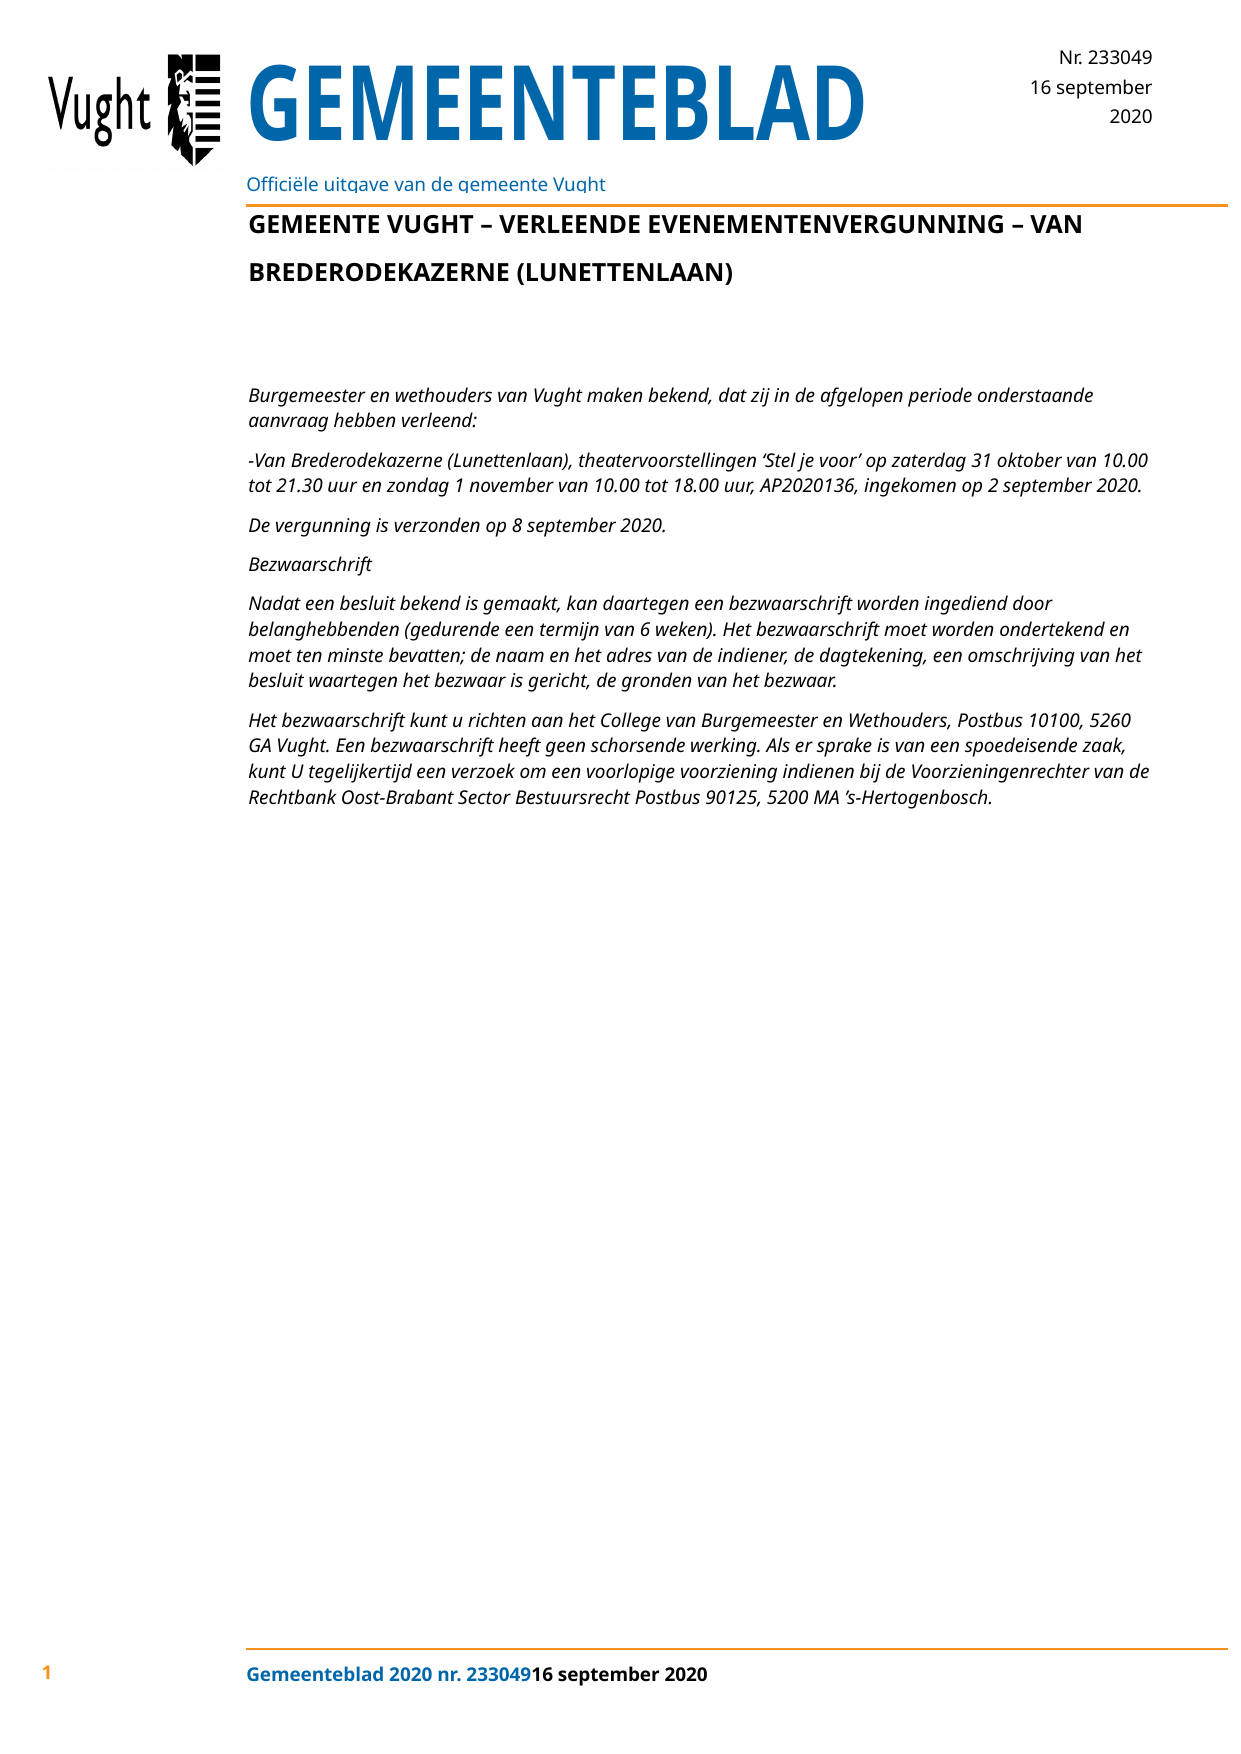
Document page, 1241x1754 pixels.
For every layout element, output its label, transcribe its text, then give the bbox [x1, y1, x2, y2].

text Burgemeester en wethouders van Vught maken bekend, dat zij in de afgelopen periode onderstaande aanvraag hebben verleend: [248, 382, 1152, 433]
text GEMEENTE VUGHT – VERLEENDE EVENEMENTENVERGUNNING – VAN BREDERODEKAZERNE (LUNETTENLAAN) [248, 207, 1152, 288]
text Nadat een besluit bekend is gemaakt, kan daartegen een bezwaarschrift worden ingediend door belanghebbenden (gedurende een termijn van 6 weken). Het bezwaarschrift moet worden ondertekend en moet ten minste bevatten; de naam en het adres van de indiener, de dagtekening, een omschrijving van het besluit waartegen het bezwaar is gericht, de gronden van het bezwaar. [248, 590, 1152, 693]
picture [41, 47, 231, 172]
text Het bezwaarschrift kunt u richten aan het College van Burgemeester en Wethouders, Postbus 10100, 5260 GA Vught. Een bezwaarschrift heeft geen schorsende werking. Als er sprake is van een spoedeisende zaak, kunt U tegelijkertijd een verzoek om een voorlopige voorziening indienen bij de Voorzieningenrechter van de Rechtbank Oost-Brabant Sector Bestuursrecht Postbus 90125, 5200 MA ’s-Hertogenbosch. [248, 707, 1152, 810]
text Bezwaarschrift [248, 551, 1152, 577]
text De vergunning is verzonden op 8 september 2020. [248, 512, 1152, 538]
text -Van Brederodekazerne (Lunettenlaan), theatervoorstellingen ‘Stel je voor’ op zaterdag 31 oktober van 10.00 tot 21.30 uur en zondag 1 november van 10.00 tot 18.00 uur, AP2020136, ingekomen op 2 september 2020. [248, 447, 1152, 498]
